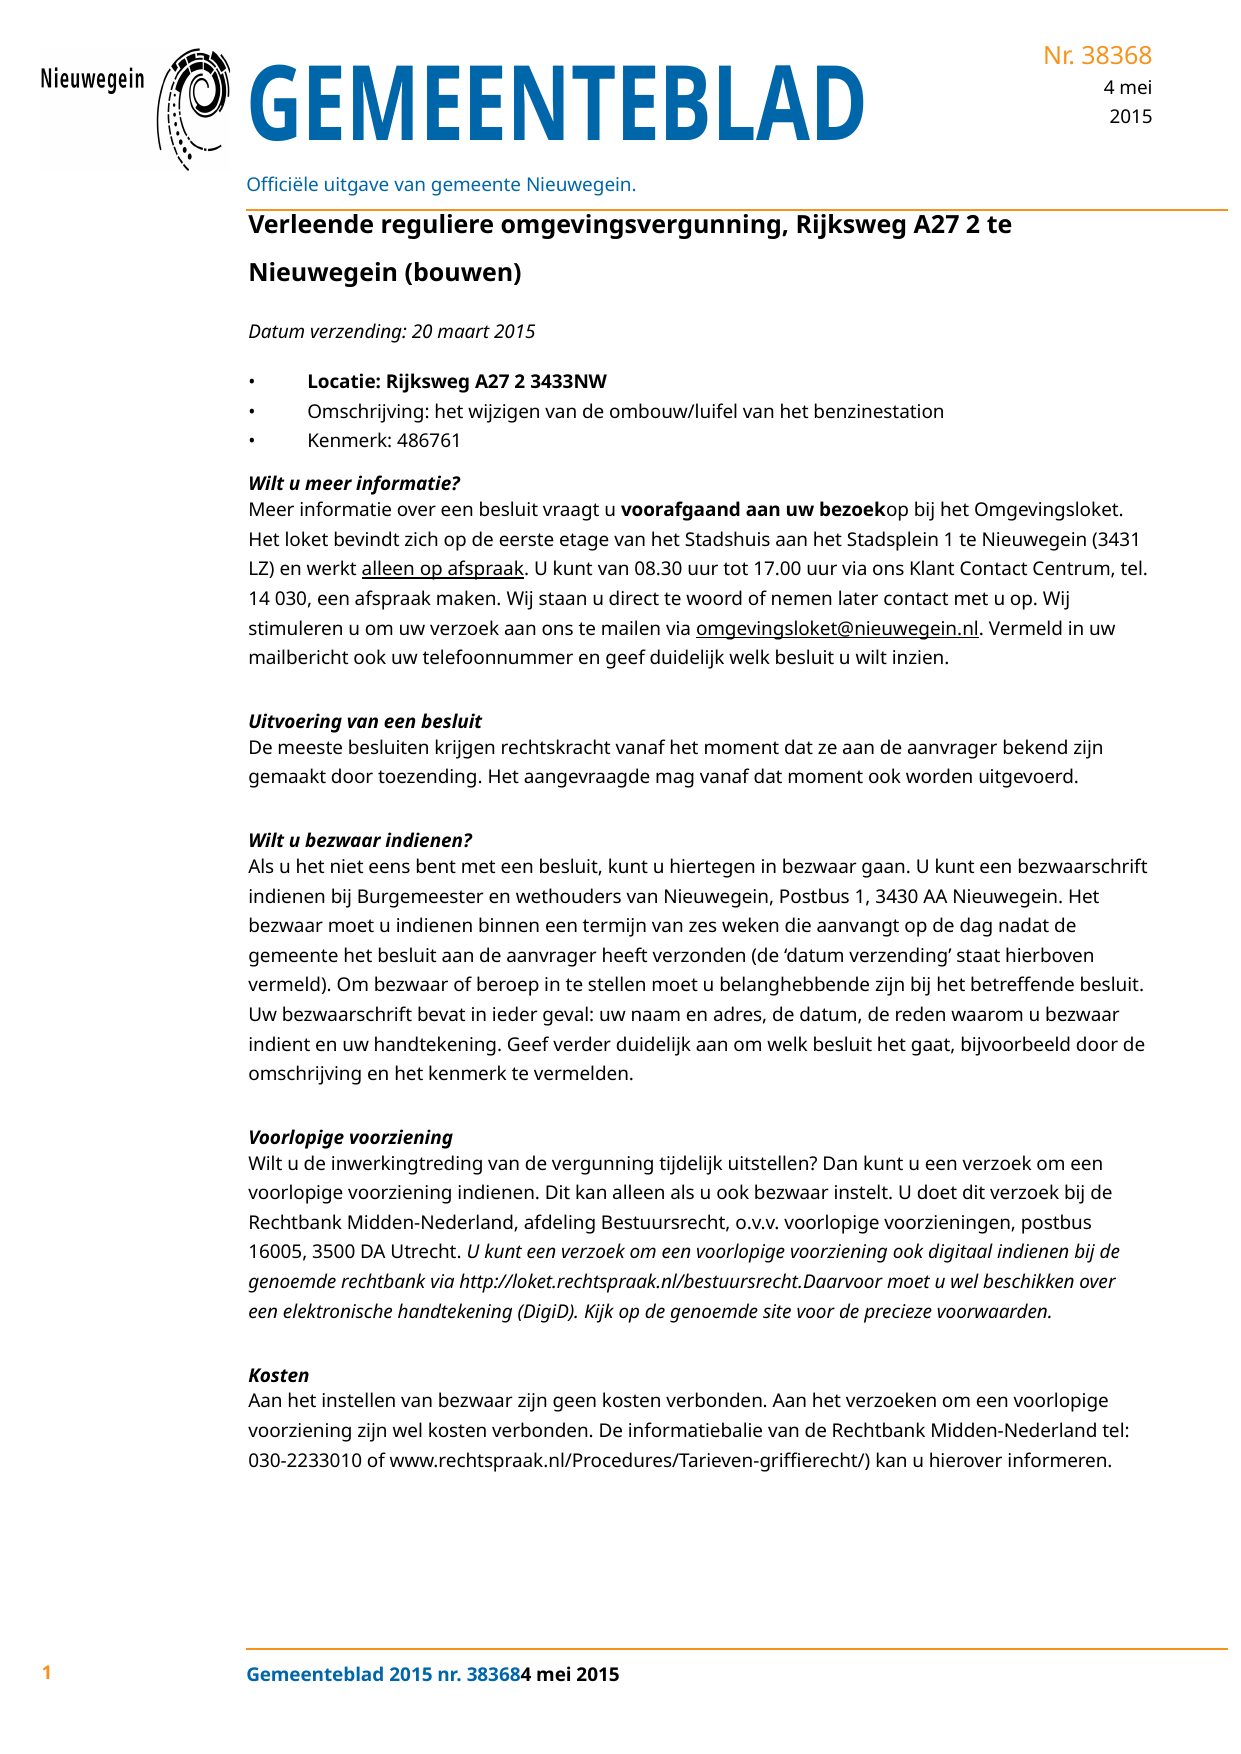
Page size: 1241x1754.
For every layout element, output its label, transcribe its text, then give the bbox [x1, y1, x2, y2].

text Uitvoering van een besluit [248, 708, 1152, 734]
text Voorlopige voorziening [248, 1124, 1152, 1150]
text Als u het niet eens bent met een besluit, kunt u hiertegen in bezwaar gaan. U kunt een bezwaarschrift indienen bij Burgemeester en wethouders van Nieuwegein, Postbus 1, 3430 AA Nieuwegein. Het bezwaar moet u indienen binnen een termijn van zes weken die aanvangt op de dag nadat de gemeente het besluit aan de aanvrager heeft verzonden (de ‘datum verzending’ staat hierboven vermeld). Om bezwaar of beroep in te stellen moet u belanghebbende zijn bij het betreffende besluit. Uw bezwaarschrift bevat in ieder geval: uw naam en adres, de datum, de reden waarom u bezwaar indient en uw handtekening. Geef verder duidelijk aan om welk besluit het gaat, bijvoorbeeld door de omschrijving en het kenmerk te vermelden. [248, 853, 1152, 1086]
list Locatie: Rijksweg A27 2 3433NW [248, 368, 1152, 394]
text Datum verzending: 20 maart 2015 [248, 318, 1152, 344]
list Kenmerk: 486761 [248, 427, 1152, 453]
text Wilt u meer informatie? [248, 471, 1152, 496]
text Wilt u bezwaar indienen? [248, 827, 1152, 853]
list Omschrijving: het wijzigen van de ombouw/luifel van het benzinestation [248, 398, 1152, 424]
text Kosten [248, 1362, 1152, 1388]
text Verleende reguliere omgevingsvergunning, Rijksweg A27 2 te Nieuwegein (bouwen) [248, 211, 1152, 288]
text Wilt u de inwerkingtreding van de vergunning tijdelijk uitstellen? Dan kunt u een verzoek om een voorlopige voorziening indienen. Dit kan alleen als u ook bezwaar instelt. U doet dit verzoek bij de Rechtbank Midden-Nederland, afdeling Bestuursrecht, o.v.v. voorlopige voorzieningen, postbus 16005, 3500 DA Utrecht. U kunt een verzoek om een voorlopige voorziening ook digitaal indienen bij de genoemde rechtbank via http://loket.rechtspraak.nl/bestuursrecht.Daarvoor moet u wel beschikken over een elektronische handtekening (DigiD). Kijk op de genoemde site voor de precieze voorwaarden. [248, 1150, 1152, 1324]
text Aan het instellen van bezwaar zijn geen kosten verbonden. Aan het verzoeken om een voorlopige voorziening zijn wel kosten verbonden. De informatiebalie van de Rechtbank Midden-Nederland tel: 030-2233010 of www.rechtspraak.nl/Procedures/Tarieven-griffierecht/) kan u hierover informeren. [248, 1388, 1152, 1472]
picture [41, 47, 231, 172]
text Meer informatie over een besluit vraagt u voorafgaand aan uw bezoekop bij het Omgevingsloket. Het loket bevindt zich op de eerste etage van het Stadshuis aan het Stadsplein 1 te Nieuwegein (3431 LZ) en werkt alleen op afspraak. U kunt van 08.30 uur tot 17.00 uur via ons Klant Contact Centrum, tel. 14 030, een afspraak maken. Wij staan u direct te woord of nemen later contact met u op. Wij stimuleren u om uw verzoek aan ons te mailen via omgevingsloket@nieuwegein.nl. Vermeld in uw mailbericht ook uw telefoonnummer en geef duidelijk welk besluit u wilt inzien. [248, 496, 1152, 670]
text De meeste besluiten krijgen rechtskracht vanaf het moment dat ze aan de aanvrager bekend zijn gemaakt door toezending. Het aangevraagde mag vanaf dat moment ook worden uitgevoerd. [248, 734, 1152, 789]
